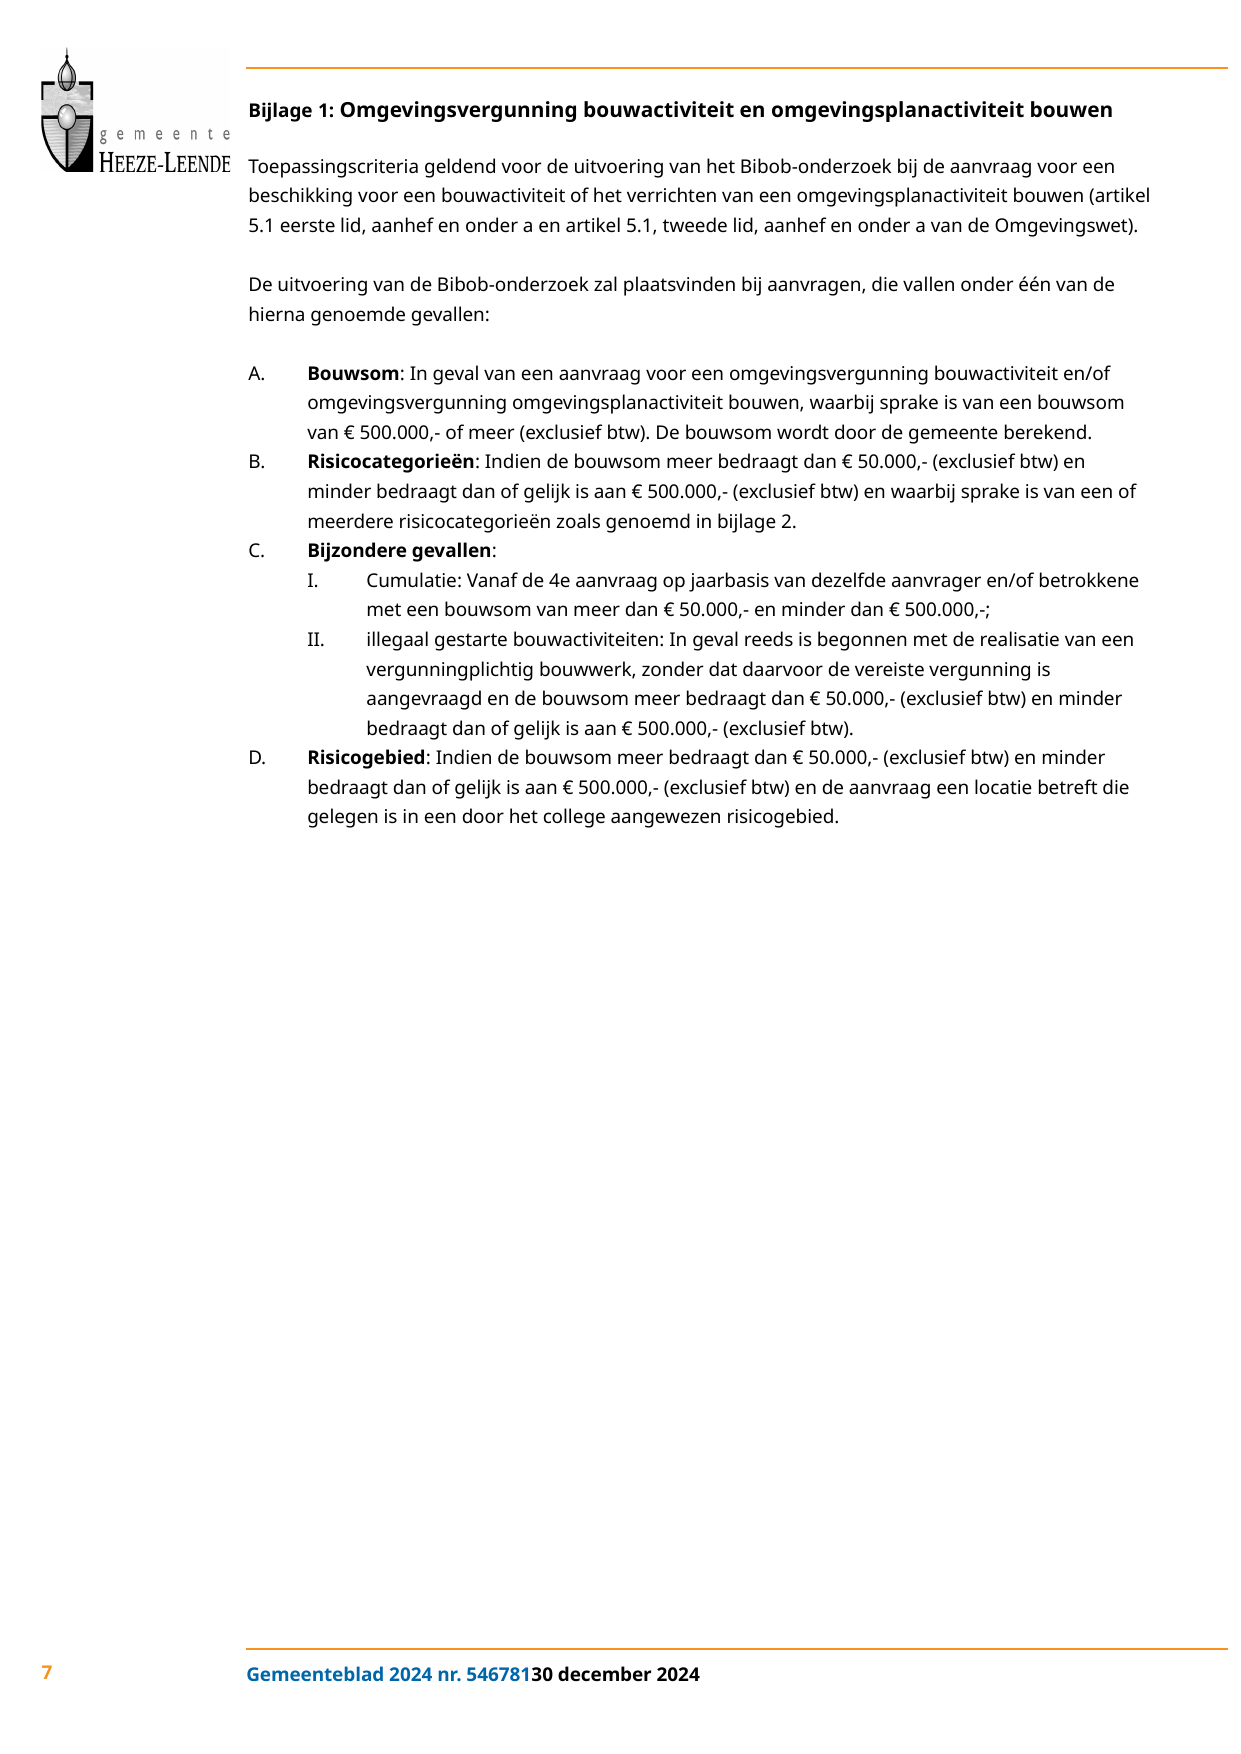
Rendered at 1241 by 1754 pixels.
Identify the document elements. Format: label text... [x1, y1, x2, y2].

list illegaal gestarte bouwactiviteiten: In geval reeds is begonnen met de realisatie van een vergunningplichtig bouwwerk, zonder dat daarvoor de vereiste vergunning is aangevraagd en de bouwsom meer bedraagt dan € 50.000,- (exclusief btw) en minder bedraagt dan of gelijk is aan € 500.000,- (exclusief btw). [307, 626, 1152, 741]
list Bouwsom: In geval van een aanvraag voor een omgevingsvergunning bouwactiviteit en/of omgevingsvergunning omgevingsplanactiviteit bouwen, waarbij sprake is van een bouwsom van € 500.000,- of meer (exclusief btw). De bouwsom wordt door de gemeente berekend. [248, 360, 1152, 445]
text De uitvoering van de Bibob-onderzoek zal plaatsvinden bij aanvragen, die vallen onder één van de hierna genoemde gevallen: [248, 271, 1152, 327]
list Risicogebied: Indien de bouwsom meer bedraagt dan € 50.000,- (exclusief btw) en minder bedraagt dan of gelijk is aan € 500.000,- (exclusief btw) en de aanvraag een locatie betreft die gelegen is in een door het college aangewezen risicogebied. [248, 744, 1152, 829]
list Risicocategorieën: Indien de bouwsom meer bedraagt dan € 50.000,- (exclusief btw) en minder bedraagt dan of gelijk is aan € 500.000,- (exclusief btw) en waarbij sprake is van een of meerdere risicocategorieën zoals genoemd in bijlage 2. [248, 449, 1152, 534]
picture [41, 47, 231, 172]
list Cumulatie: Vanaf de 4e aanvraag op jaarbasis van dezelfde aanvrager en/of betrokkene met een bouwsom van meer dan € 50.000,- en minder dan € 500.000,-; [307, 567, 1152, 622]
text Bijlage 1: Omgevingsvergunning bouwactiviteit en omgevingsplanactiviteit bouwen [248, 95, 1152, 123]
text Toepassingscriteria geldend voor de uitvoering van het Bibob-onderzoek bij de aanvraag voor een beschikking voor een bouwactiviteit of het verrichten van een omgevingsplanactiviteit bouwen (artikel 5.1 eerste lid, aanhef en onder a en artikel 5.1, tweede lid, aanhef en onder a van de Omgevingswet). [248, 153, 1152, 238]
list Bijzondere gevallen: [248, 537, 1152, 563]
